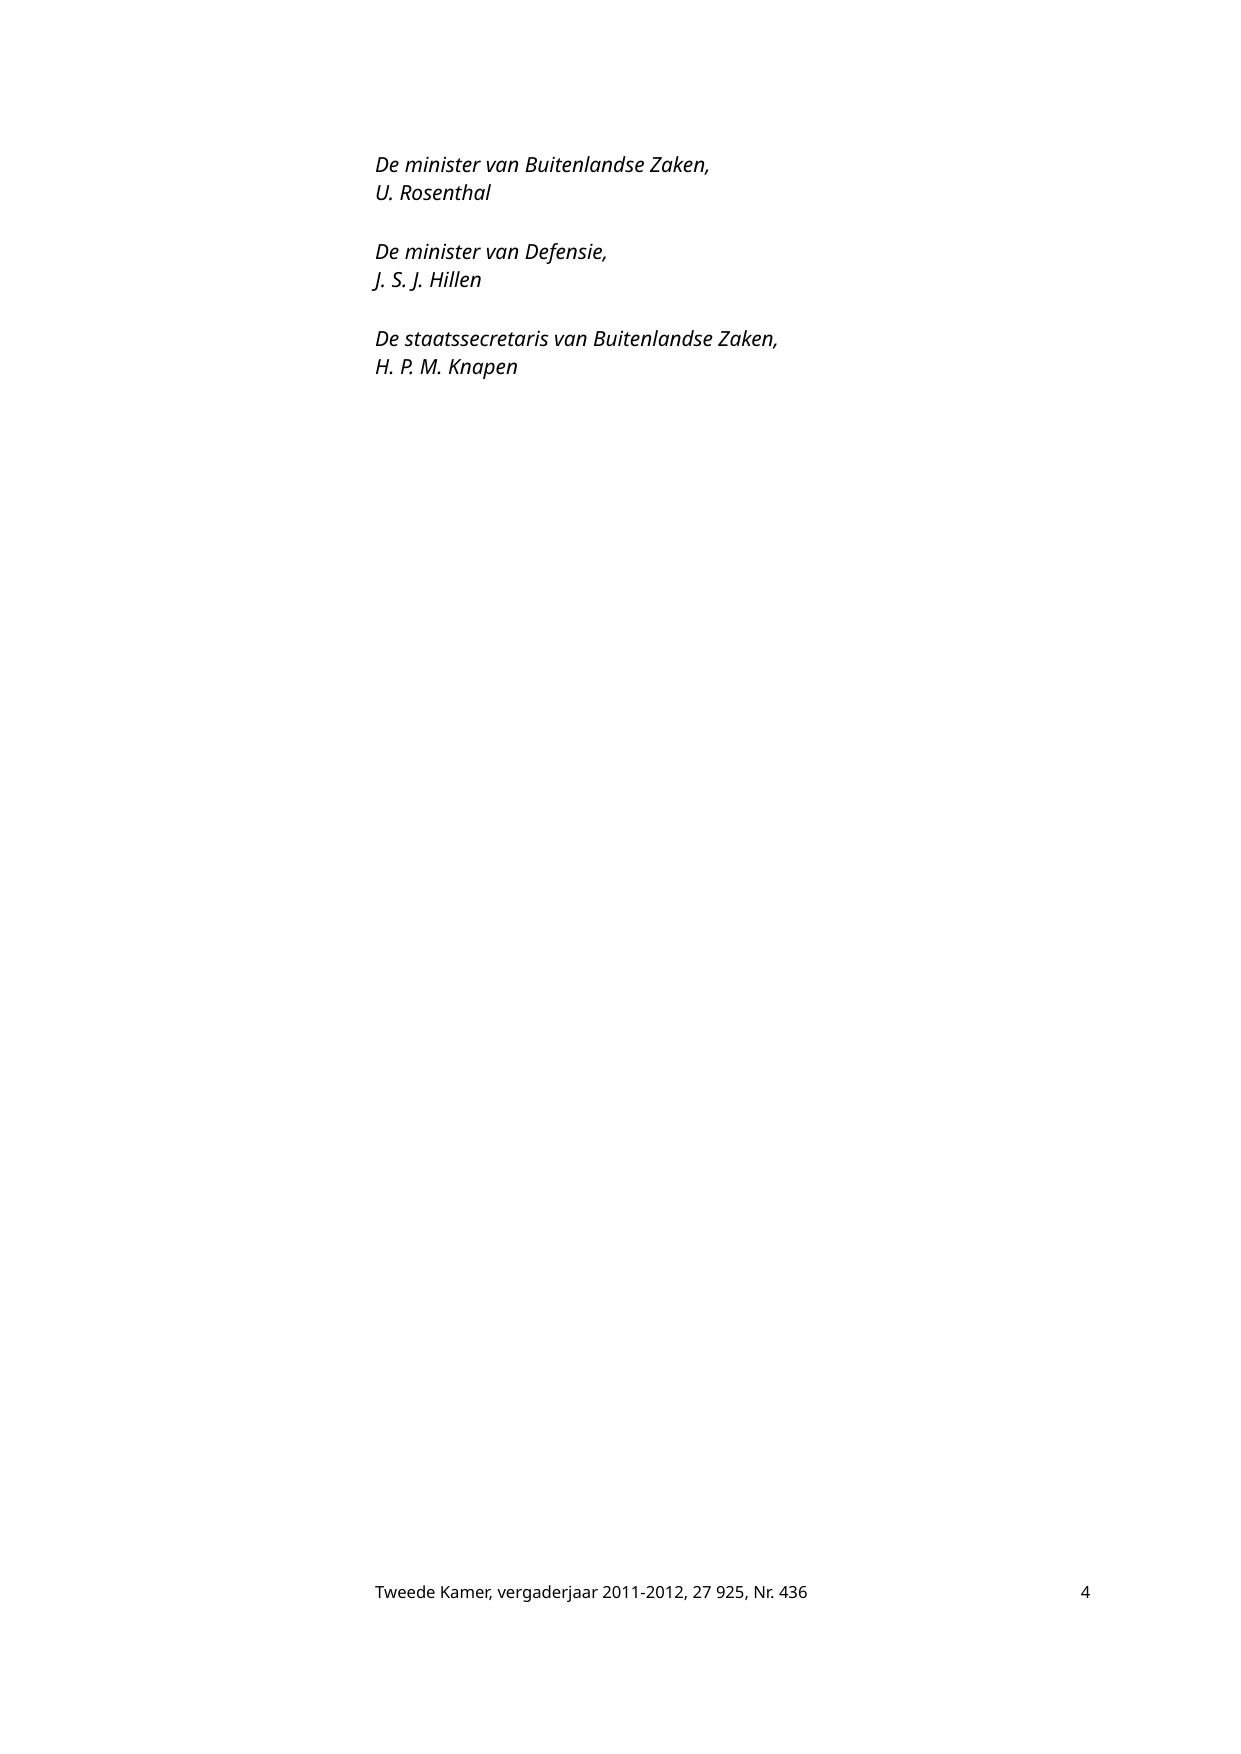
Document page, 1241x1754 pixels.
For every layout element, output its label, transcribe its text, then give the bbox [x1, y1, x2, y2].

text De minister van Buitenlandse Zaken, [375, 150, 1090, 178]
text De minister van Defensie, [375, 237, 1090, 265]
text J. S. J. Hillen [375, 265, 1090, 294]
text U. Rosenthal [375, 178, 1090, 207]
text De staatssecretaris van Buitenlandse Zaken, [375, 324, 1090, 352]
text H. P. M. Knapen [375, 352, 1090, 381]
